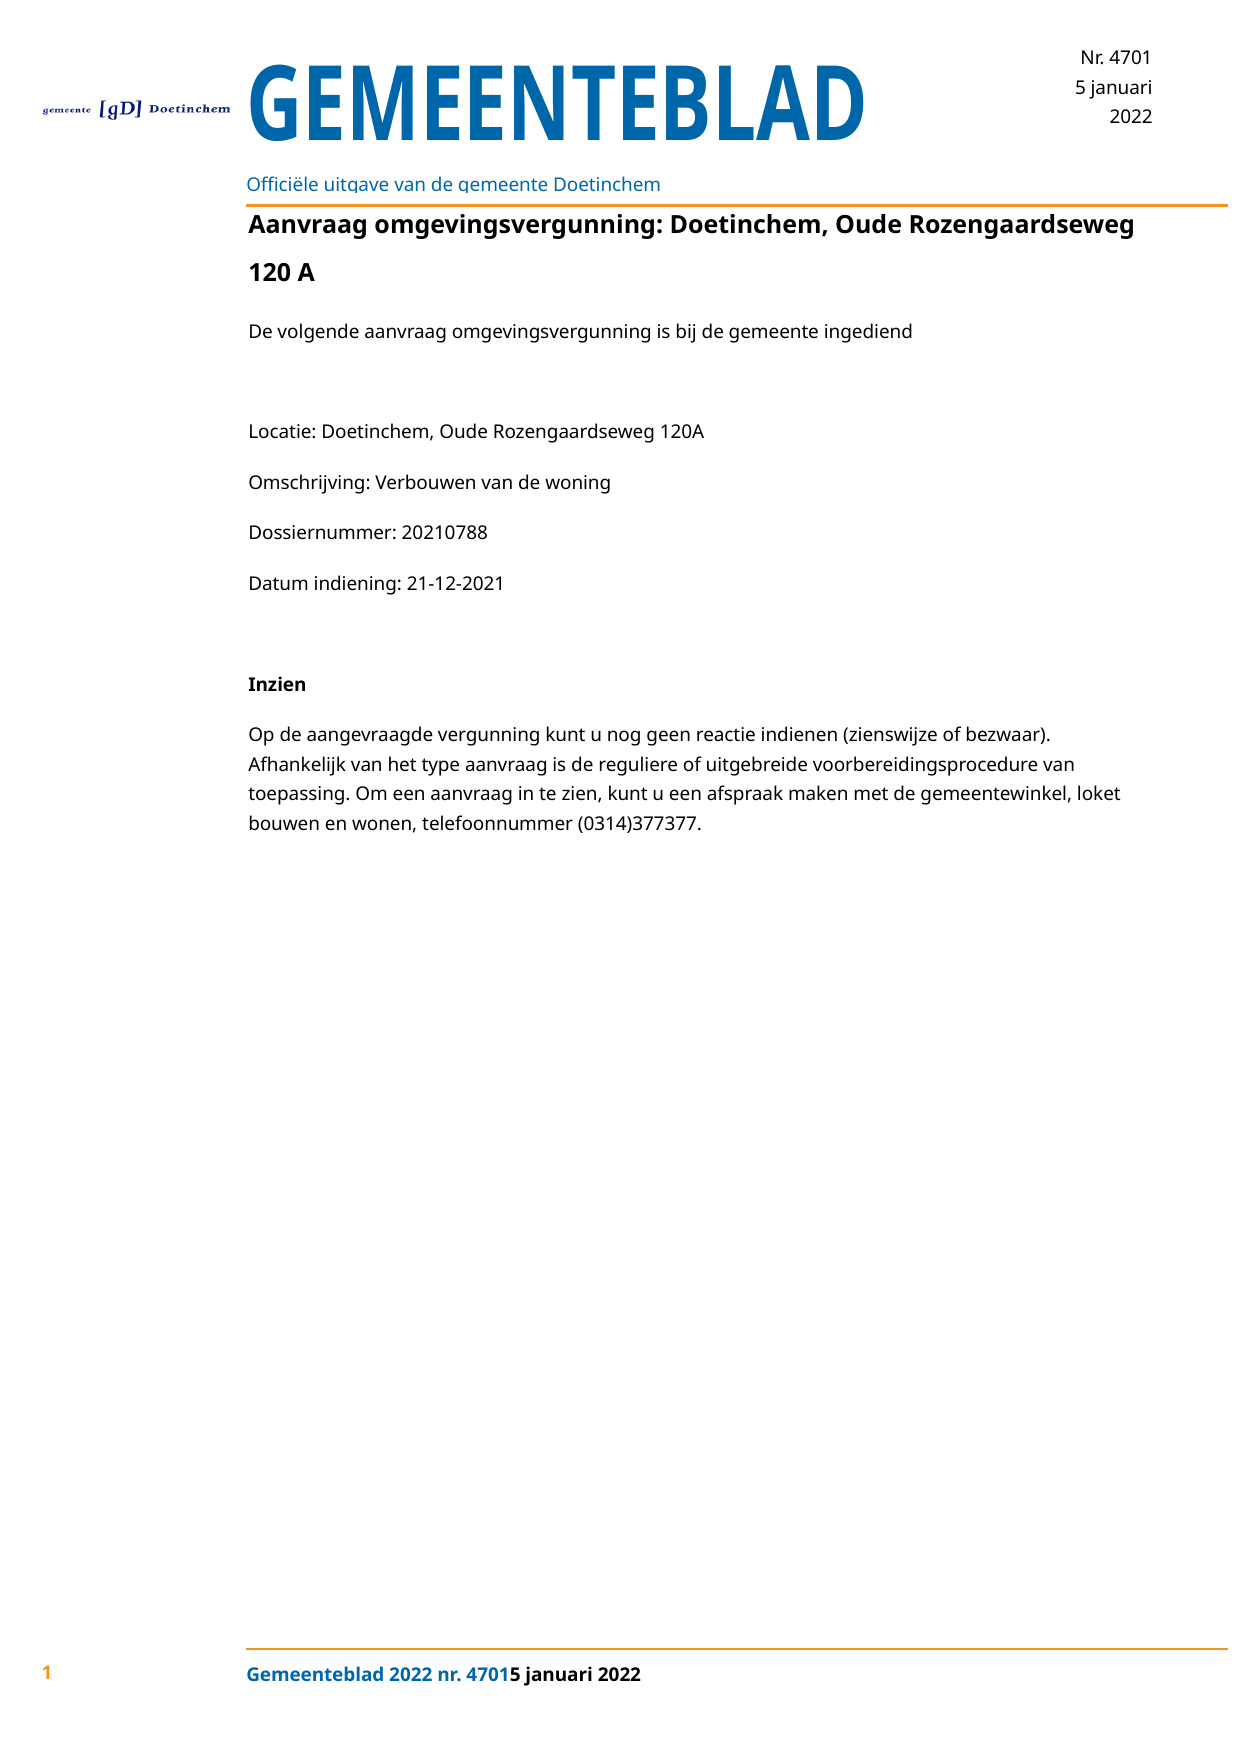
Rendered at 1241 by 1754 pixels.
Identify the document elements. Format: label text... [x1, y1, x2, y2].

text Inzien [248, 671, 1152, 697]
picture [41, 47, 231, 172]
text Dossiernummer: 20210788 [248, 519, 1152, 545]
text Aanvraag omgevingsvergunning: Doetinchem, Oude Rozengaardseweg 120 A [248, 207, 1152, 288]
text Datum indiening: 21-12-2021 [248, 570, 1152, 596]
text Op de aangevraagde vergunning kunt u nog geen reactie indienen (zienswijze of bezwaar). Afhankelijk van het type aanvraag is de reguliere of uitgebreide voorbereidingsprocedure van toepassing. Om een aanvraag in te zien, kunt u een afspraak maken met de gemeentewinkel, loket bouwen en wonen, telefoonnummer (0314)377377. [248, 721, 1152, 836]
text Locatie: Doetinchem, Oude Rozengaardseweg 120A [248, 419, 1152, 444]
text Omschrijving: Verbouwen van de woning [248, 469, 1152, 495]
text De volgende aanvraag omgevingsvergunning is bij de gemeente ingediend [248, 318, 1152, 344]
